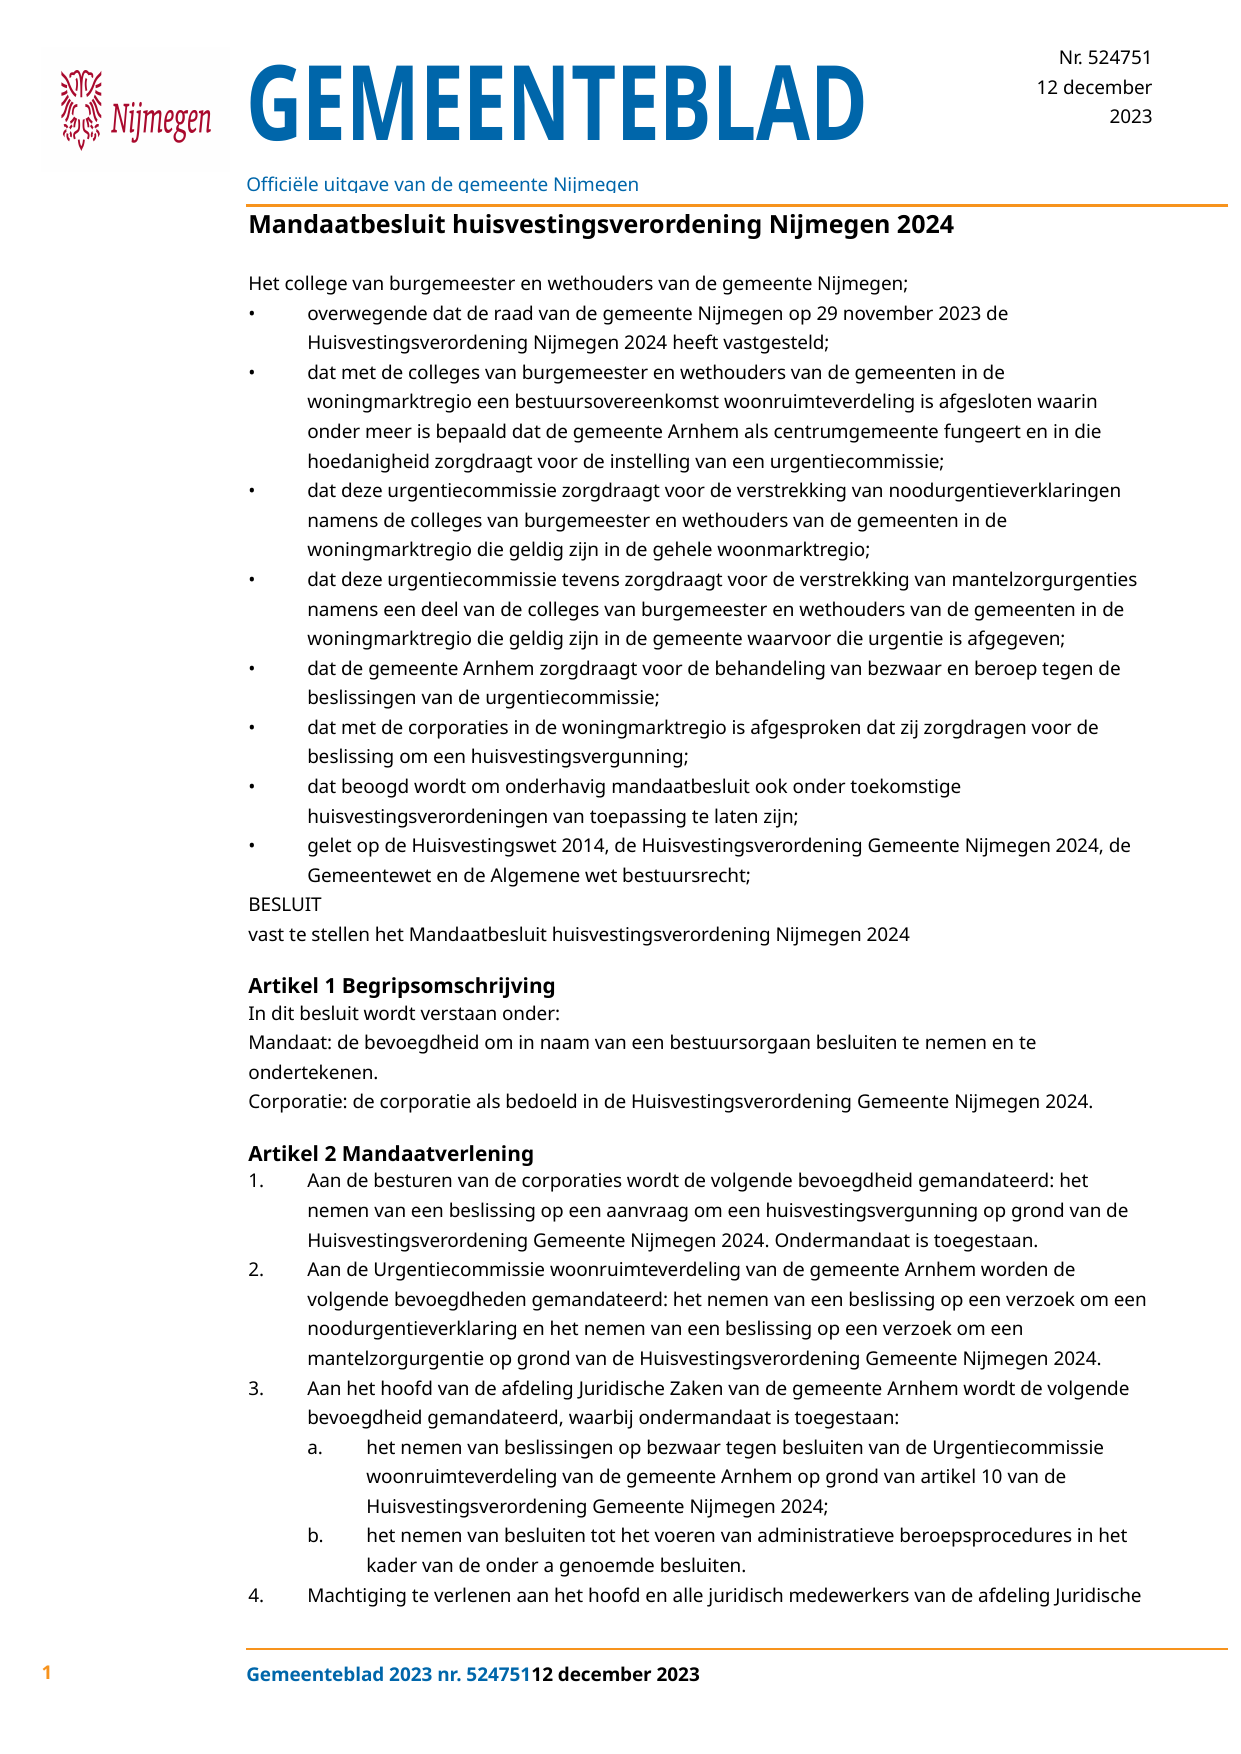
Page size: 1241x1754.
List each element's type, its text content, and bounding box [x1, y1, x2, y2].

list dat deze urgentiecommissie tevens zorgdraagt voor de verstrekking van mantelzorgurgenties namens een deel van de colleges van burgemeester en wethouders van de gemeenten in de woningmarktregio die geldig zijn in de gemeente waarvoor die urgentie is afgegeven; [248, 566, 1152, 651]
text Corporatie: de corporatie als bedoeld in de Huisvestingsverordening Gemeente Nijmegen 2024. [248, 1089, 1152, 1114]
text In dit besluit wordt verstaan onder: [248, 1000, 1152, 1026]
list dat de gemeente Arnhem zorgdraagt voor de behandeling van bezwaar en beroep tegen de beslissingen van de urgentiecommissie; [248, 655, 1152, 710]
text Het college van burgemeester en wethouders van de gemeente Nijmegen; [248, 270, 1152, 296]
text Mandaatbesluit huisvestingsverordening Nijmegen 2024 [248, 207, 1152, 241]
list overwegende dat de raad van de gemeente Nijmegen op 29 november 2023 de Huisvestingsverordening Nijmegen 2024 heeft vastgesteld; [248, 300, 1152, 355]
list Aan de Urgentiecommissie woonruimteverdeling van de gemeente Arnhem worden de volgende bevoegdheden gemandateerd: het nemen van een beslissing op een verzoek om een noodurgentieverklaring en het nemen van een beslissing op een verzoek om een mantelzorgurgentie op grond van de Huisvestingsverordening Gemeente Nijmegen 2024. [248, 1256, 1152, 1371]
list het nemen van besluiten tot het voeren van administratieve beroepsprocedures in het kader van de onder a genoemde besluiten. [307, 1523, 1152, 1578]
list gelet op de Huisvestingswet 2014, de Huisvestingsverordening Gemeente Nijmegen 2024, de Gemeentewet en de Algemene wet bestuursrecht; [248, 832, 1152, 888]
list Machtiging te verlenen aan het hoofd en alle juridisch medewerkers van de afdeling Juridische [248, 1582, 1152, 1607]
text Artikel 1 Begripsomschrijving [248, 972, 1152, 1000]
list dat deze urgentiecommissie zorgdraagt voor de verstrekking van noodurgentieverklaringen namens de colleges van burgemeester en wethouders van de gemeenten in de woningmarktregio die geldig zijn in de gehele woonmarktregio; [248, 477, 1152, 562]
picture [41, 47, 231, 172]
list dat met de colleges van burgemeester en wethouders van de gemeenten in de woningmarktregio een bestuursovereenkomst woonruimteverdeling is afgesloten waarin onder meer is bepaald dat de gemeente Arnhem als centrumgemeente fungeert en in die hoedanigheid zorgdraagt voor de instelling van een urgentiecommissie; [248, 359, 1152, 473]
text BESLUIT [248, 892, 1152, 917]
text vast te stellen het Mandaatbesluit huisvestingsverordening Nijmegen 2024 [248, 921, 1152, 947]
list Aan de besturen van de corporaties wordt de volgende bevoegdheid gemandateerd: het nemen van een beslissing op een aanvraag om een huisvestingsvergunning op grond van de Huisvestingsverordening Gemeente Nijmegen 2024. Ondermandaat is toegestaan. [248, 1168, 1152, 1252]
list Aan het hoofd van de afdeling Juridische Zaken van de gemeente Arnhem wordt de volgende bevoegdheid gemandateerd, waarbij ondermandaat is toegestaan: [248, 1375, 1152, 1430]
list het nemen van beslissingen op bezwaar tegen besluiten van de Urgentiecommissie woonruimteverdeling van de gemeente Arnhem op grond van artikel 10 van de Huisvestingsverordening Gemeente Nijmegen 2024; [307, 1434, 1152, 1519]
list dat met de corporaties in de woningmarktregio is afgesproken dat zij zorgdragen voor de beslissing om een huisvestingsvergunning; [248, 714, 1152, 769]
list dat beoogd wordt om onderhavig mandaatbesluit ook onder toekomstige huisvestingsverordeningen van toepassing te laten zijn; [248, 773, 1152, 828]
text Artikel 2 Mandaatverlening [248, 1139, 1152, 1168]
text Mandaat: de bevoegdheid om in naam van een bestuursorgaan besluiten te nemen en te ondertekenen. [248, 1029, 1152, 1085]
